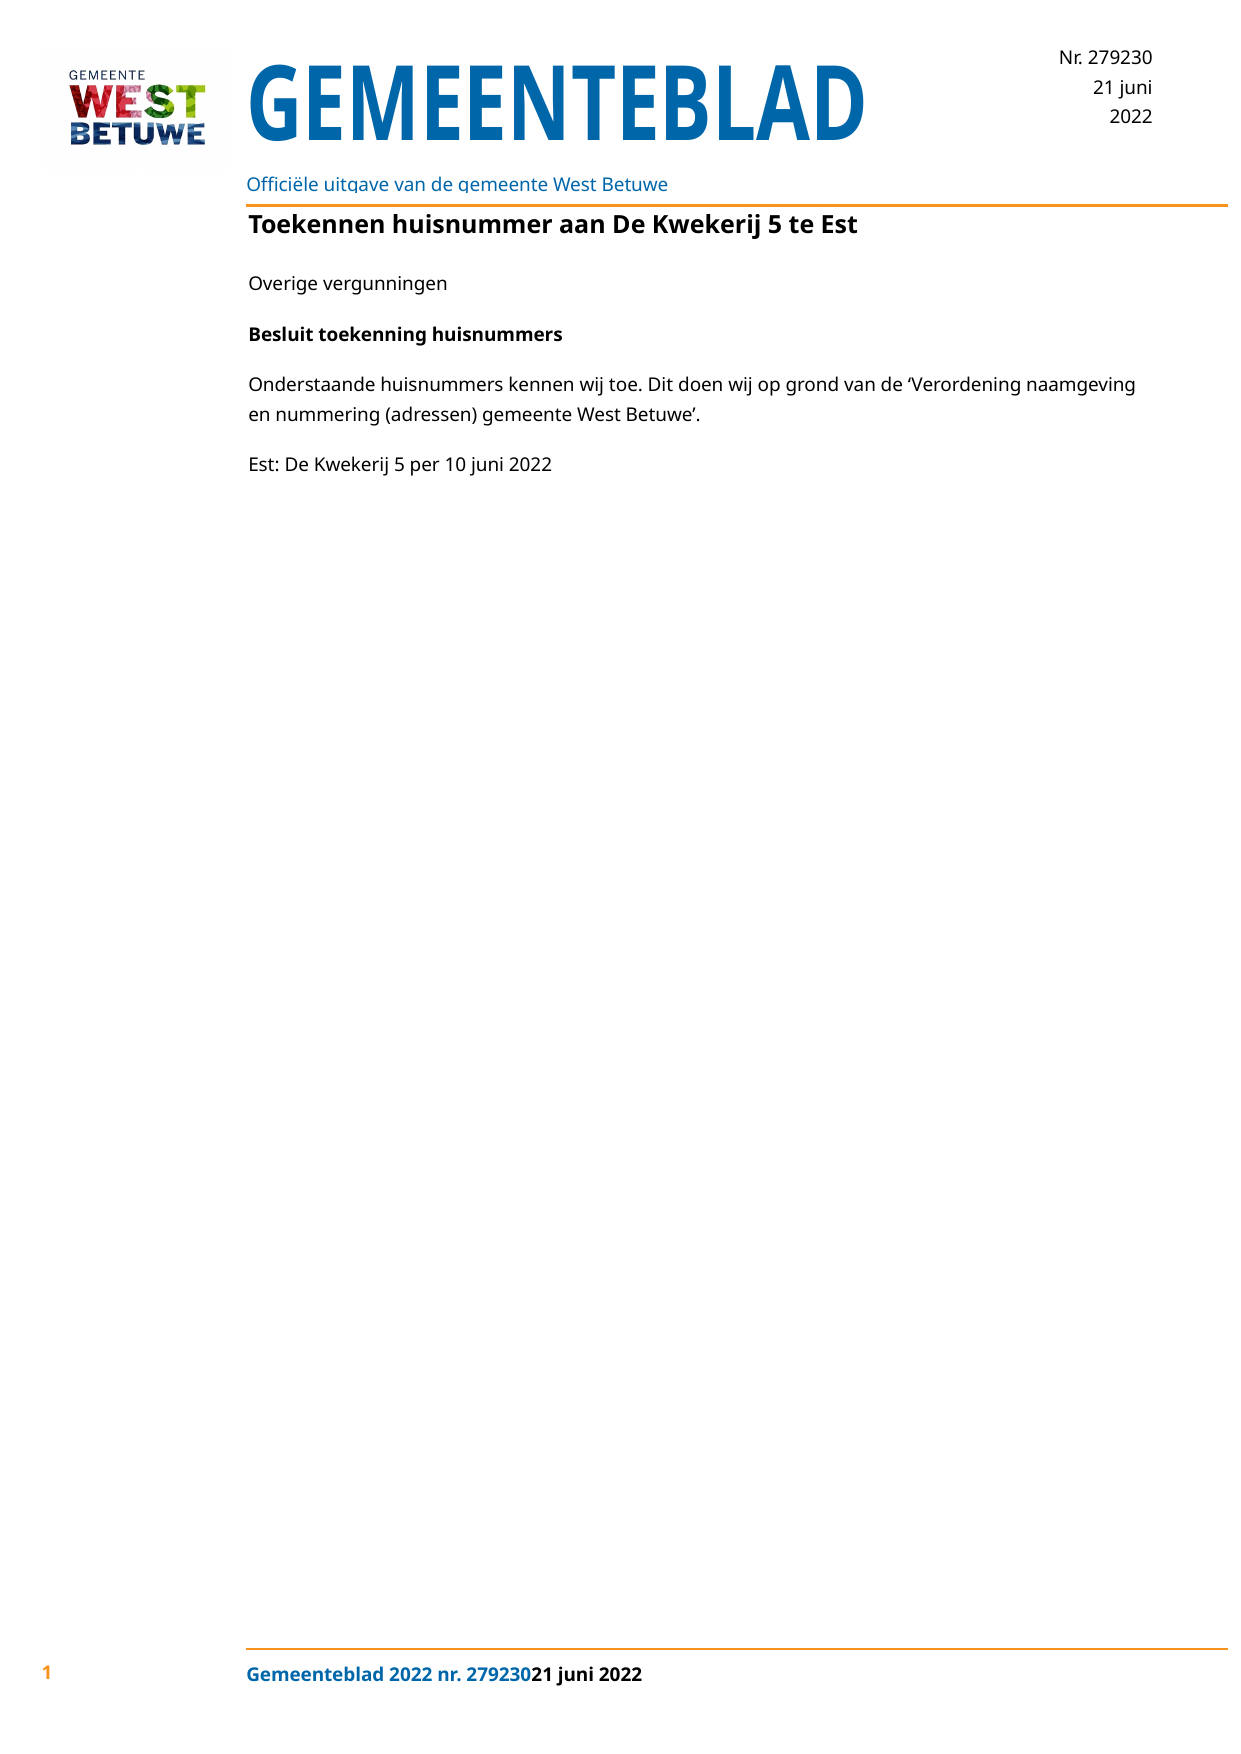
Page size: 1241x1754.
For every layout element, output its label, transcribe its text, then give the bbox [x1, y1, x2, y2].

text Toekennen huisnummer aan De Kwekerij 5 te Est [248, 207, 1152, 241]
text Est: De Kwekerij 5 per 10 juni 2022 [248, 451, 1152, 477]
text Onderstaande huisnummers kennen wij toe. Dit doen wij op grond van de ‘Verordening naamgeving en nummering (adressen) gemeente West Betuwe’. [248, 371, 1152, 426]
picture [41, 47, 231, 172]
text Overige vergunningen [248, 270, 1152, 296]
text Besluit toekenning huisnummers [248, 321, 1152, 346]
